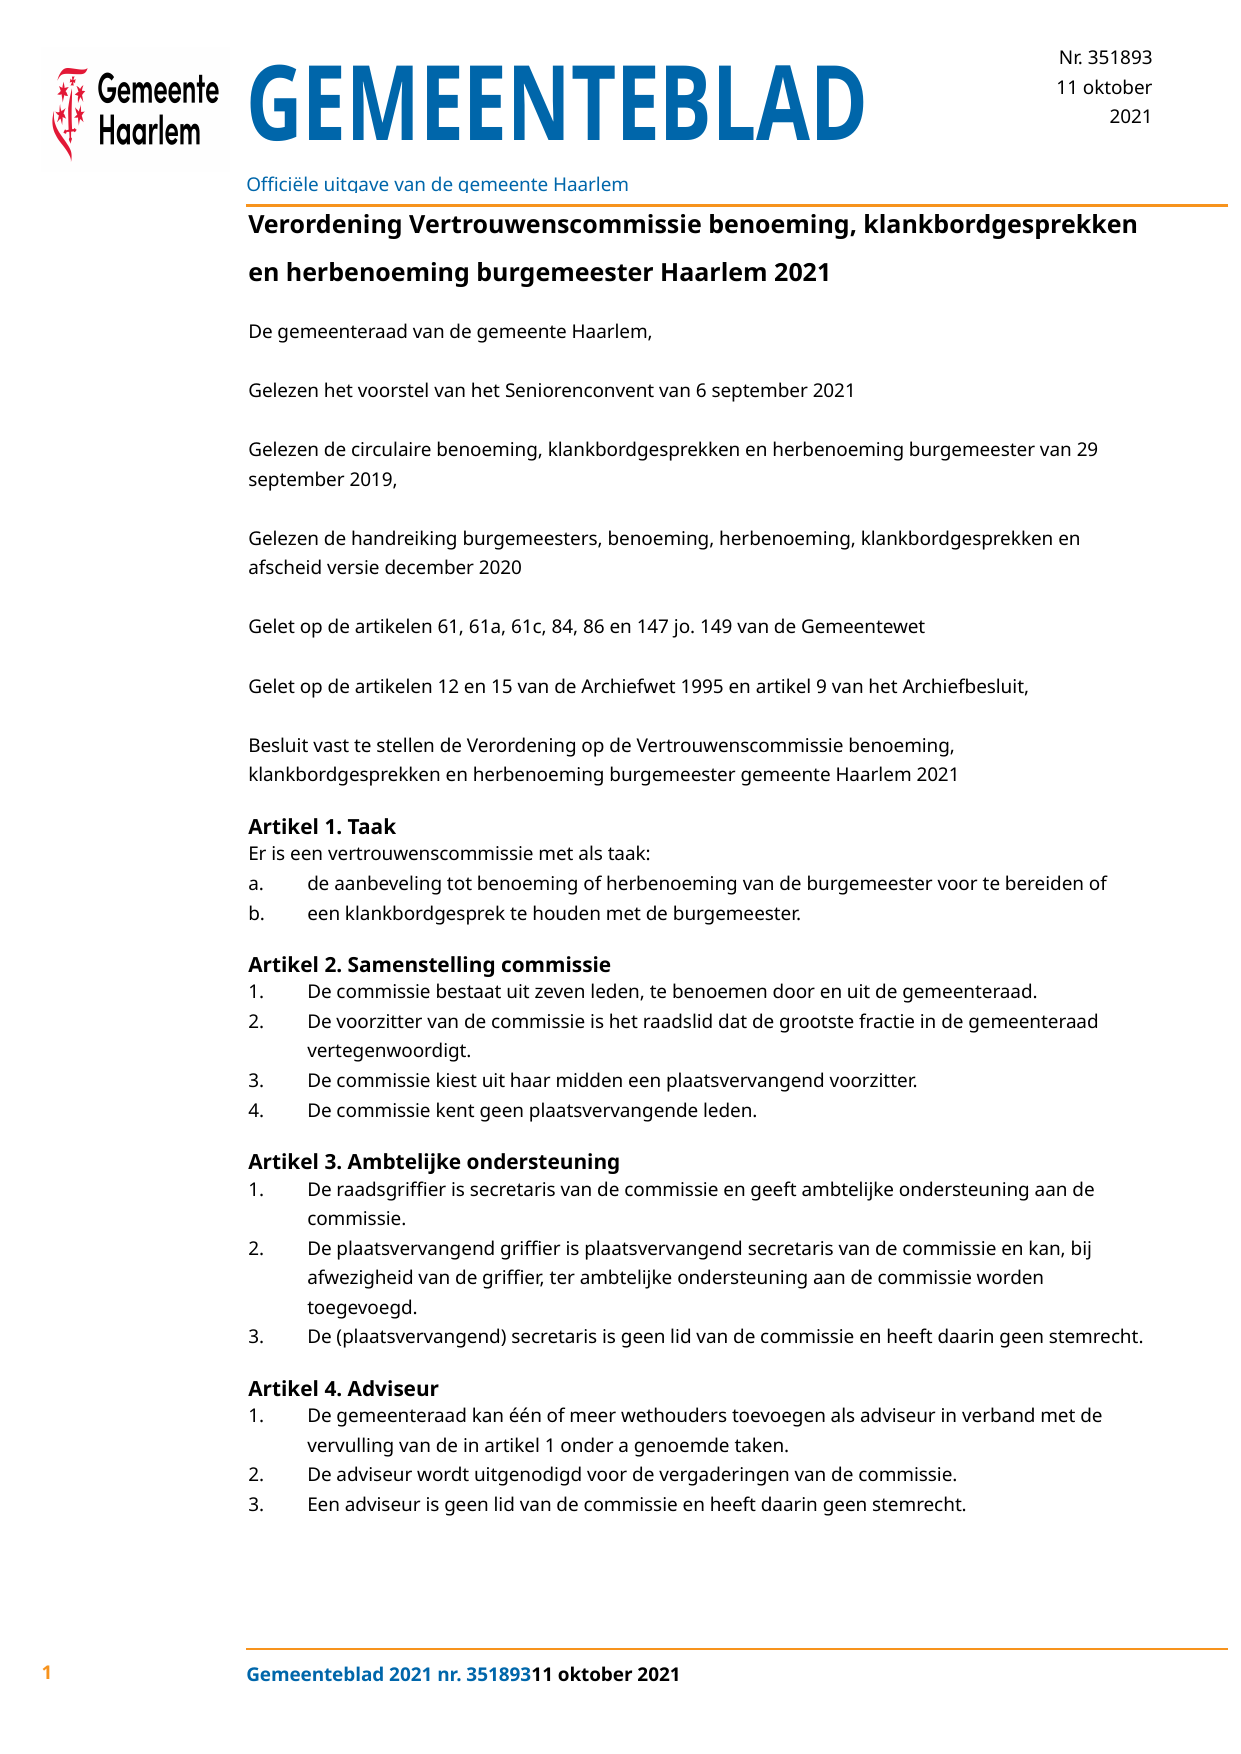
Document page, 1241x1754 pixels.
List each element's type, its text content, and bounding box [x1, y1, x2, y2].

text Gelet op de artikelen 12 en 15 van de Archiefwet 1995 en artikel 9 van het Archiefbesluit, [248, 673, 1152, 699]
list De voorzitter van de commissie is het raadslid dat de grootste fractie in de gemeenteraad vertegenwoordigt. [248, 1008, 1152, 1063]
list De gemeenteraad kan één of meer wethouders toevoegen als adviseur in verband met de vervulling van de in artikel 1 onder a genoemde taken. [248, 1402, 1152, 1458]
text Gelezen het voorstel van het Seniorenconvent van 6 september 2021 [248, 377, 1152, 403]
list De commissie kent geen plaatsvervangende leden. [248, 1097, 1152, 1123]
text Artikel 3. Ambtelijke ondersteuning [248, 1147, 1152, 1176]
list De commissie kiest uit haar midden een plaatsvervangend voorzitter. [248, 1067, 1152, 1093]
text Verordening Vertrouwenscommissie benoeming, klankbordgesprekken en herbenoeming burgemeester Haarlem 2021 [248, 207, 1152, 288]
picture [41, 47, 231, 172]
text Gelezen de handreiking burgemeesters, benoeming, herbenoeming, klankbordgesprekken en afscheid versie december 2020 [248, 525, 1152, 580]
text Gelet op de artikelen 61, 61a, 61c, 84, 86 en 147 jo. 149 van de Gemeentewet [248, 614, 1152, 639]
list Een adviseur is geen lid van de commissie en heeft daarin geen stemrecht. [248, 1491, 1152, 1517]
text Artikel 2. Samenstelling commissie [248, 950, 1152, 978]
list De raadsgriffier is secretaris van de commissie en geeft ambtelijke ondersteuning aan de commissie. [248, 1176, 1152, 1231]
list De (plaatsvervangend) secretaris is geen lid van de commissie en heeft daarin geen stemrecht. [248, 1324, 1152, 1349]
text Artikel 4. Adviseur [248, 1374, 1152, 1402]
list De plaatsvervangend griffier is plaatsvervangend secretaris van de commissie en kan, bij afwezigheid van de griffier, ter ambtelijke ondersteuning aan de commissie worden toegevoegd. [248, 1235, 1152, 1320]
list De adviseur wordt uitgenodigd voor de vergaderingen van de commissie. [248, 1462, 1152, 1487]
list de aanbeveling tot benoeming of herbenoeming van de burgemeester voor te bereiden of [248, 870, 1152, 896]
text De gemeenteraad van de gemeente Haarlem, [248, 318, 1152, 344]
text Gelezen de circulaire benoeming, klankbordgesprekken en herbenoeming burgemeester van 29 september 2019, [248, 436, 1152, 492]
text Artikel 1. Taak [248, 812, 1152, 841]
list een klankbordgesprek te houden met de burgemeester. [248, 900, 1152, 925]
list De commissie bestaat uit zeven leden, te benoemen door en uit de gemeenteraad. [248, 978, 1152, 1004]
text Besluit vast te stellen de Verordening op de Vertrouwenscommissie benoeming, klankbordgesprekken en herbenoeming burgemeester gemeente Haarlem 2021 [248, 732, 1152, 787]
text Er is een vertrouwenscommissie met als taak: [248, 841, 1152, 866]
